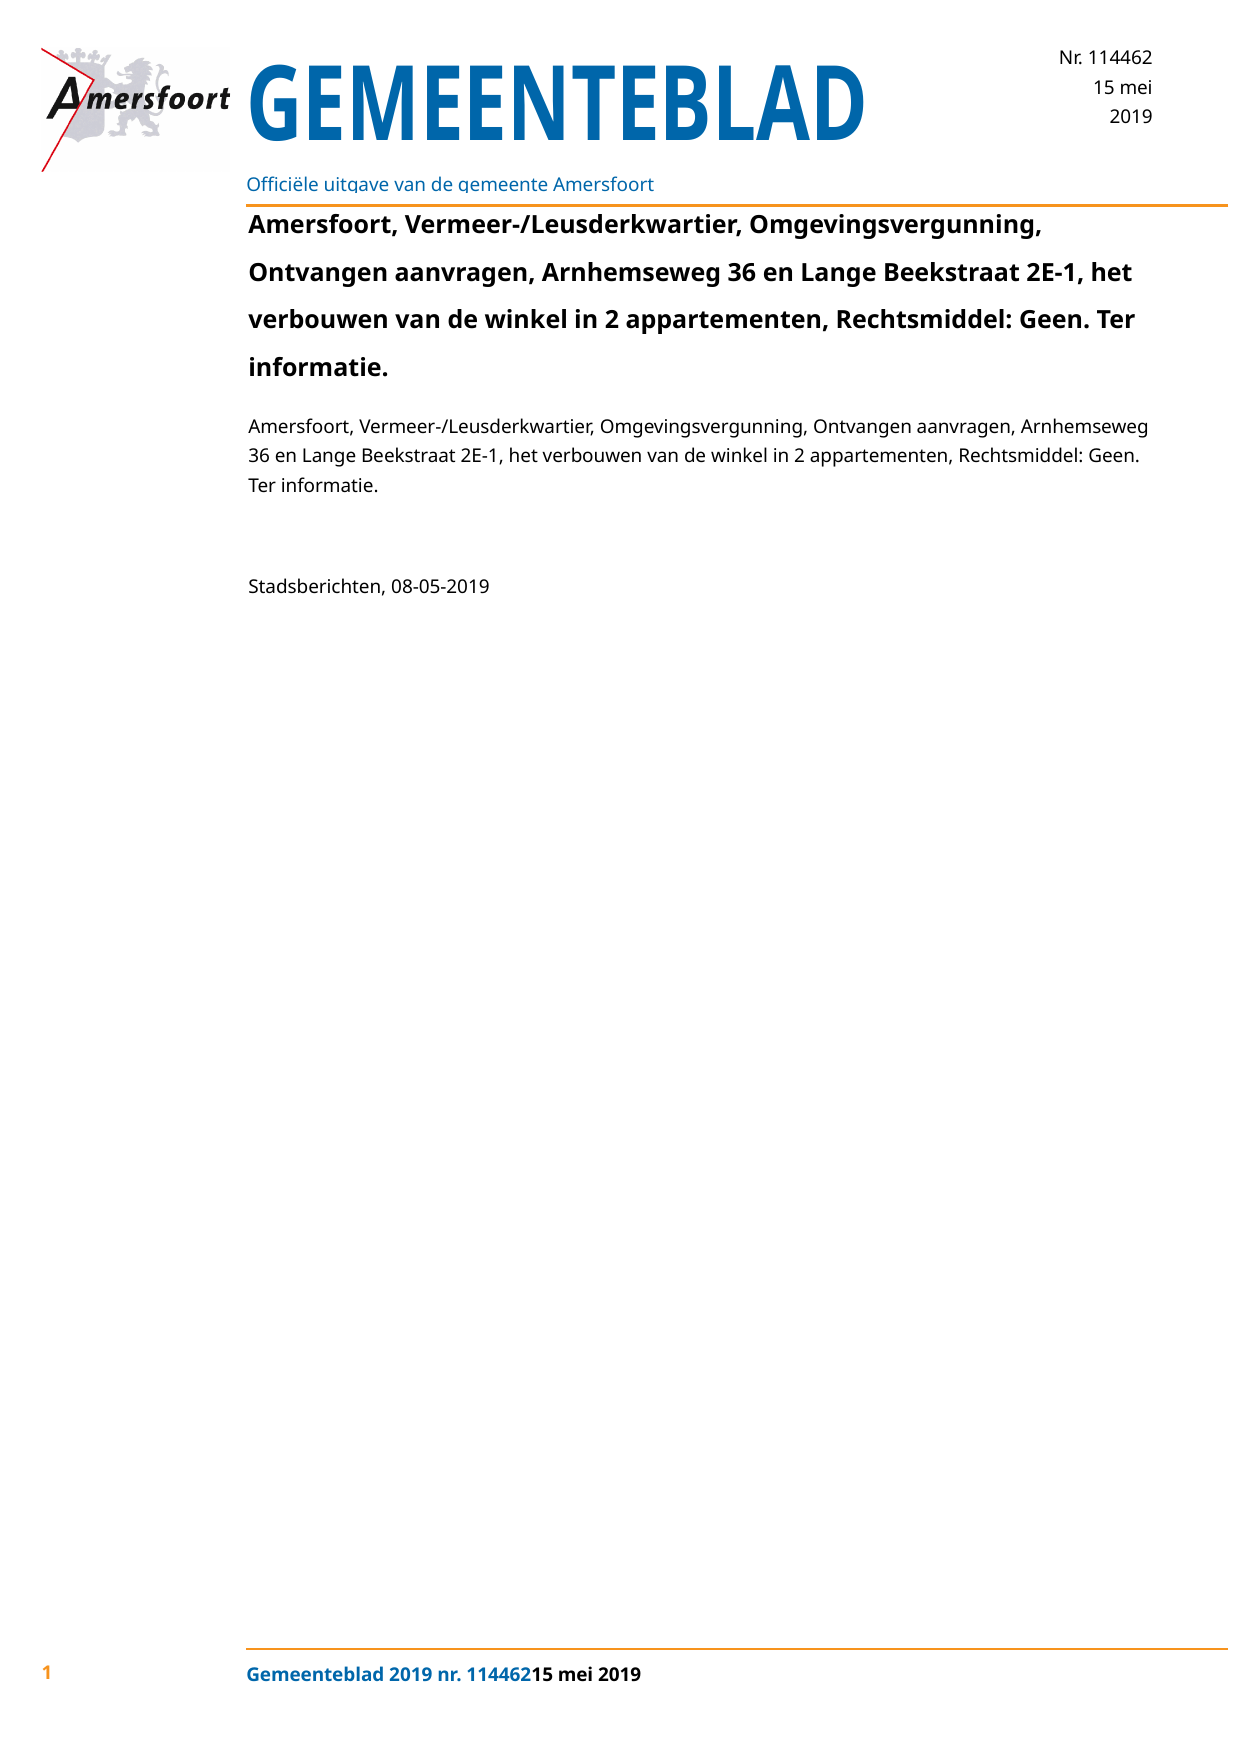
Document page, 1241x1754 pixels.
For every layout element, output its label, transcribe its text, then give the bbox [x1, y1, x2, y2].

picture [41, 47, 231, 172]
text Amersfoort, Vermeer-/Leusderkwartier, Omgevingsvergunning, Ontvangen aanvragen, Arnhemseweg 36 en Lange Beekstraat 2E-1, het verbouwen van de winkel in 2 appartementen, Rechtsmiddel: Geen. Ter informatie. [248, 207, 1152, 384]
text Amersfoort, Vermeer-/Leusderkwartier, Omgevingsvergunning, Ontvangen aanvragen, Arnhemseweg 36 en Lange Beekstraat 2E-1, het verbouwen van de winkel in 2 appartementen, Rechtsmiddel: Geen. Ter informatie. [248, 413, 1152, 498]
text Stadsberichten, 08-05-2019 [248, 573, 1152, 599]
